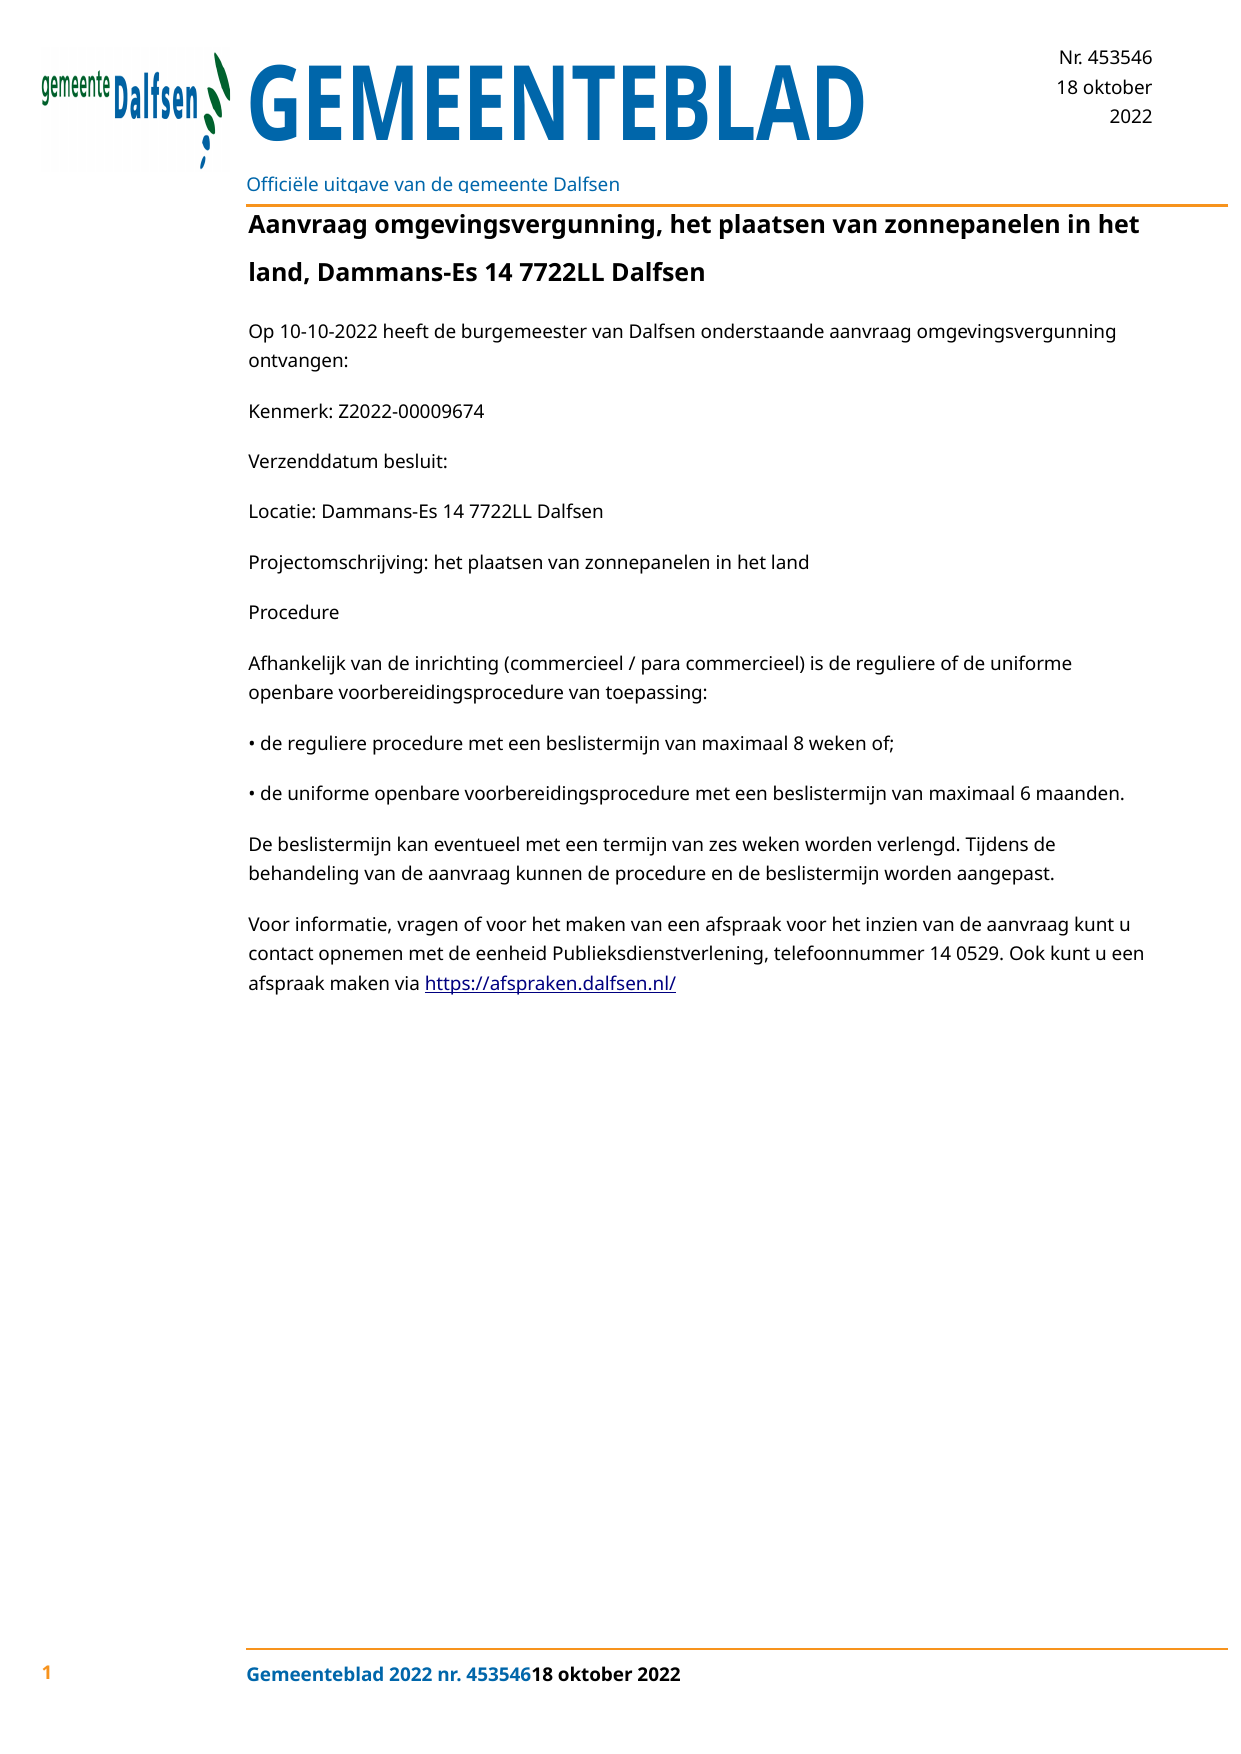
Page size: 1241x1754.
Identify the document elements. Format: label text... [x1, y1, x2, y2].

text Op 10-10-2022 heeft de burgemeester van Dalfsen onderstaande aanvraag omgevingsvergunning ontvangen: [248, 318, 1152, 373]
text Aanvraag omgevingsvergunning, het plaatsen van zonnepanelen in het land, Dammans-Es 14 7722LL Dalfsen [248, 207, 1152, 288]
text • de reguliere procedure met een beslistermijn van maximaal 8 weken of; [248, 730, 1152, 756]
text Afhankelijk van de inrichting (commercieel / para commercieel) is de reguliere of de uniforme openbare voorbereidingsprocedure van toepassing: [248, 650, 1152, 705]
text • de uniforme openbare voorbereidingsprocedure met een beslistermijn van maximaal 6 maanden. [248, 780, 1152, 806]
text Kenmerk: Z2022-00009674 [248, 398, 1152, 424]
text Procedure [248, 599, 1152, 625]
text Voor informatie, vragen of voor het maken van een afspraak voor het inzien van de aanvraag kunt u contact opnemen met de eenheid Publieksdienstverlening, telefoonnummer 14 0529. Ook kunt u een afspraak maken via https://afspraken.dalfsen.nl/ [248, 911, 1152, 996]
text Locatie: Dammans-Es 14 7722LL Dalfsen [248, 499, 1152, 524]
text Projectomschrijving: het plaatsen van zonnepanelen in het land [248, 549, 1152, 575]
picture [41, 47, 231, 172]
text Verzenddatum besluit: [248, 448, 1152, 474]
text De beslistermijn kan eventueel met een termijn van zes weken worden verlengd. Tijdens de behandeling van de aanvraag kunnen de procedure en de beslistermijn worden aangepast. [248, 831, 1152, 886]
